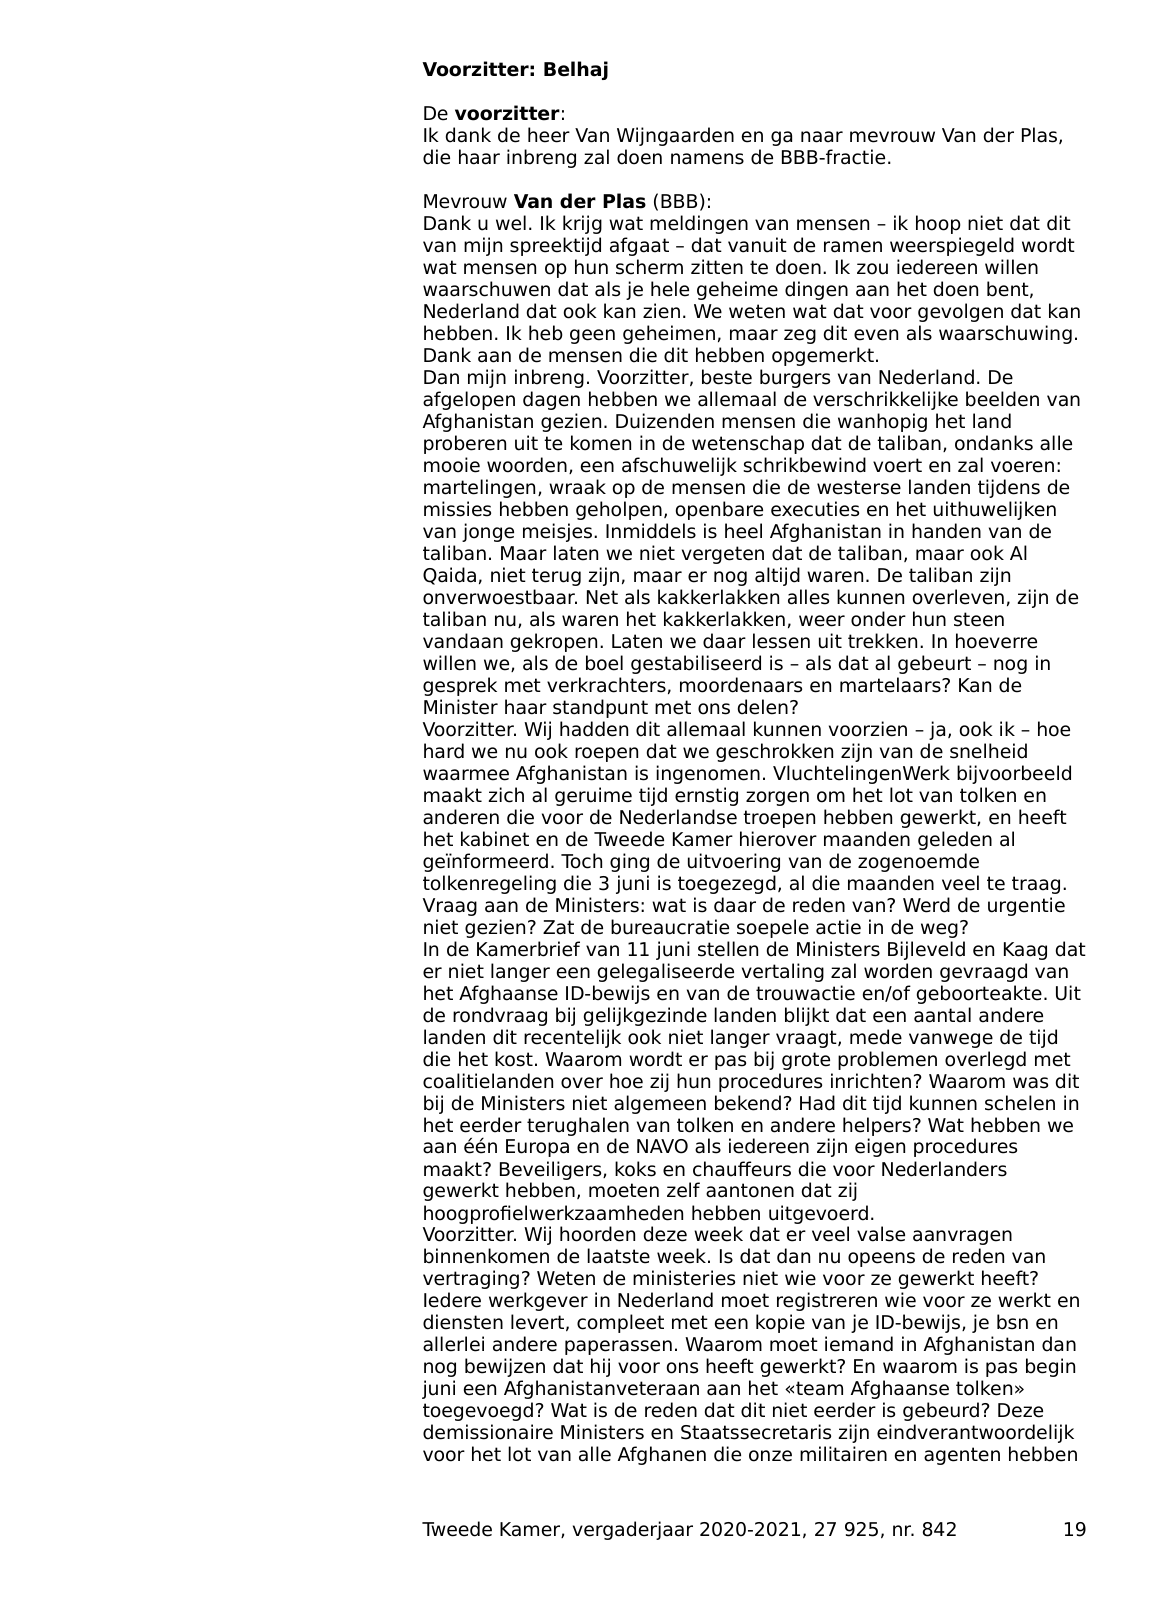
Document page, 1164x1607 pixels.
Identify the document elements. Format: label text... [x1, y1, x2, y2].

text Dank u wel. Ik krijg wat meldingen van mensen – ik hoop niet dat dit van mijn spreektijd afgaat – dat vanuit de ramen weerspiegeld wordt wat mensen op hun scherm zitten te doen. Ik zou iedereen willen waarschuwen dat als je hele geheime dingen aan het doen bent, Nederland dat ook kan zien. We weten wat dat voor gevolgen dat kan hebben. Ik heb geen geheimen, maar zeg dit even als waarschuwing. Dank aan de mensen die dit hebben opgemerkt. [422, 213, 1087, 367]
text Mevrouw Van der Plas (BBB): [422, 191, 1087, 213]
text Ik dank de heer Van Wijngaarden en ga naar mevrouw Van der Plas, die haar inbreng zal doen namens de BBB-fractie. [422, 125, 1087, 169]
text De voorzitter: [422, 103, 1087, 125]
text In de Kamerbrief van 11 juni stellen de Ministers Bijleveld en Kaag dat er niet langer een gelegaliseerde vertaling zal worden gevraagd van het Afghaanse ID-bewijs en van de trouwactie en/of geboorteakte. Uit de rondvraag bij gelijkgezinde landen blijkt dat een aantal andere landen dit recentelijk ook niet langer vraagt, mede vanwege de tijd die het kost. Waarom wordt er pas bij grote problemen overlegd met coalitielanden over hoe zij hun procedures inrichten? Waarom was dit bij de Ministers niet algemeen bekend? Had dit tijd kunnen schelen in het eerder terughalen van tolken en andere helpers? Wat hebben we aan één Europa en de NAVO als iedereen zijn eigen procedures maakt? Beveiligers, koks en chauffeurs die voor Nederlanders gewerkt hebben, moeten zelf aantonen dat zij hoogprofielwerkzaamheden hebben uitgevoerd. [422, 939, 1087, 1224]
subtitle Voorzitter: Belhaj [422, 59, 1087, 81]
text Voorzitter. Wij hadden dit allemaal kunnen voorzien – ja, ook ik – hoe hard we nu ook roepen dat we geschrokken zijn van de snelheid waarmee Afghanistan is ingenomen. VluchtelingenWerk bijvoorbeeld maakt zich al geruime tijd ernstig zorgen om het lot van tolken en anderen die voor de Nederlandse troepen hebben gewerkt, en heeft het kabinet en de Tweede Kamer hierover maanden geleden al geïnformeerd. Toch ging de uitvoering van de zogenoemde tolkenregeling die 3 juni is toegezegd, al die maanden veel te traag. Vraag aan de Ministers: wat is daar de reden van? Werd de urgentie niet gezien? Zat de bureaucratie soepele actie in de weg? [422, 719, 1087, 939]
text Dan mijn inbreng. Voorzitter, beste burgers van Nederland. De afgelopen dagen hebben we allemaal de verschrikkelijke beelden van Afghanistan gezien. Duizenden mensen die wanhopig het land proberen uit te komen in de wetenschap dat de taliban, ondanks alle mooie woorden, een afschuwelijk schrikbewind voert en zal voeren: martelingen, wraak op de mensen die de westerse landen tijdens de missies hebben geholpen, openbare executies en het uithuwelijken van jonge meisjes. Inmiddels is heel Afghanistan in handen van de taliban. Maar laten we niet vergeten dat de taliban, maar ook Al Qaida, niet terug zijn, maar er nog altijd waren. De taliban zijn onverwoestbaar. Net als kakkerlakken alles kunnen overleven, zijn de taliban nu, als waren het kakkerlakken, weer onder hun steen vandaan gekropen. Laten we daar lessen uit trekken. In hoeverre willen we, als de boel gestabiliseerd is – als dat al gebeurt – nog in gesprek met verkrachters, moordenaars en martelaars? Kan de Minister haar standpunt met ons delen? [422, 367, 1087, 719]
text Voorzitter. Wij hoorden deze week dat er veel valse aanvragen binnenkomen de laatste week. Is dat dan nu opeens de reden van vertraging? Weten de ministeries niet wie voor ze gewerkt heeft? Iedere werkgever in Nederland moet registreren wie voor ze werkt en diensten levert, compleet met een kopie van je ID-bewijs, je bsn en allerlei andere paperassen. Waarom moet iemand in Afghanistan dan nog bewijzen dat hij voor ons heeft gewerkt? En waarom is pas begin juni een Afghanistanveteraan aan het «team Afghaanse tolken» toegevoegd? Wat is de reden dat dit niet eerder is gebeurd? Deze demissionaire Ministers en Staatssecretaris zijn eindverantwoordelijk voor het lot van alle Afghanen die onze militairen en agenten hebben [422, 1224, 1087, 1466]
